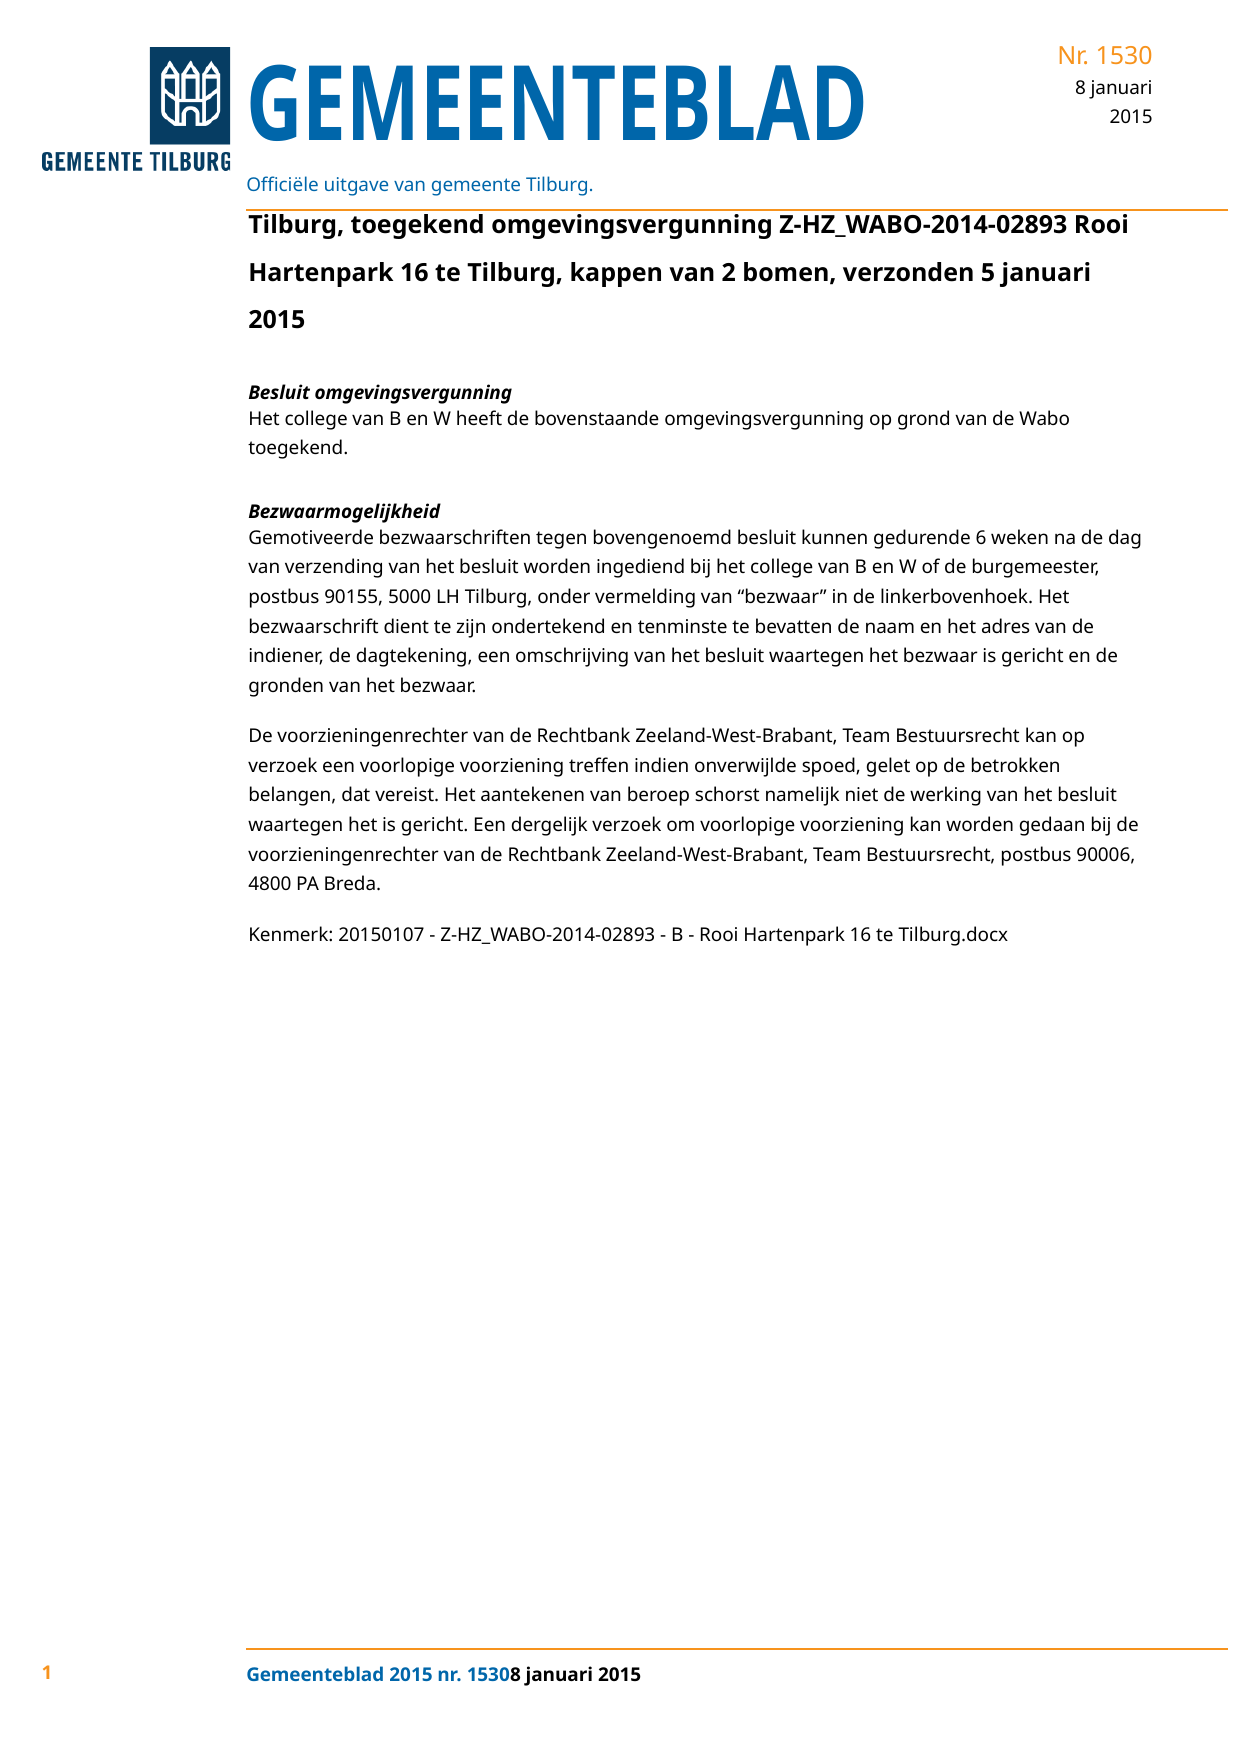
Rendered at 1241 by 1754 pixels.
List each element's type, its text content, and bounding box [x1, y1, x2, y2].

text De voorzieningenrechter van de Rechtbank Zeeland-West-Brabant, Team Bestuursrecht kan op verzoek een voorlopige voorziening treffen indien onverwijlde spoed, gelet op de betrokken belangen, dat vereist. Het aantekenen van beroep schorst namelijk niet de werking van het besluit waartegen het is gericht. Een dergelijk verzoek om voorlopige voorziening kan worden gedaan bij de voorzieningenrechter van de Rechtbank Zeeland-West-Brabant, Team Bestuursrecht, postbus 90006, 4800 PA Breda. [248, 722, 1152, 896]
text Kenmerk: 20150107 - Z-HZ_WABO-2014-02893 - B - Rooi Hartenpark 16 te Tilburg.docx [248, 921, 1152, 946]
text Het college van B en W heeft de bovenstaande omgevingsvergunning op grond van de Wabo toegekend. [248, 405, 1152, 460]
text Gemotiveerde bezwaarschriften tegen bovengenoemd besluit kunnen gedurende 6 weken na de dag van verzending van het besluit worden ingediend bij het college van B en W of de burgemeester, postbus 90155, 5000 LH Tilburg, onder vermelding van “bezwaar” in de linkerbovenhoek. Het bezwaarschrift dient te zijn ondertekend en tenminste te bevatten de naam en het adres van de indiener, de dagtekening, een omschrijving van het besluit waartegen het bezwaar is gericht en de gronden van het bezwaar. [248, 524, 1152, 698]
text Bezwaarmogelijkheid [248, 498, 1152, 524]
text Tilburg, toegekend omgevingsvergunning Z-HZ_WABO-2014-02893 Rooi Hartenpark 16 te Tilburg, kappen van 2 bomen, verzonden 5 januari 2015 [248, 211, 1152, 336]
picture [41, 47, 231, 172]
text Besluit omgevingsvergunning [248, 379, 1152, 405]
